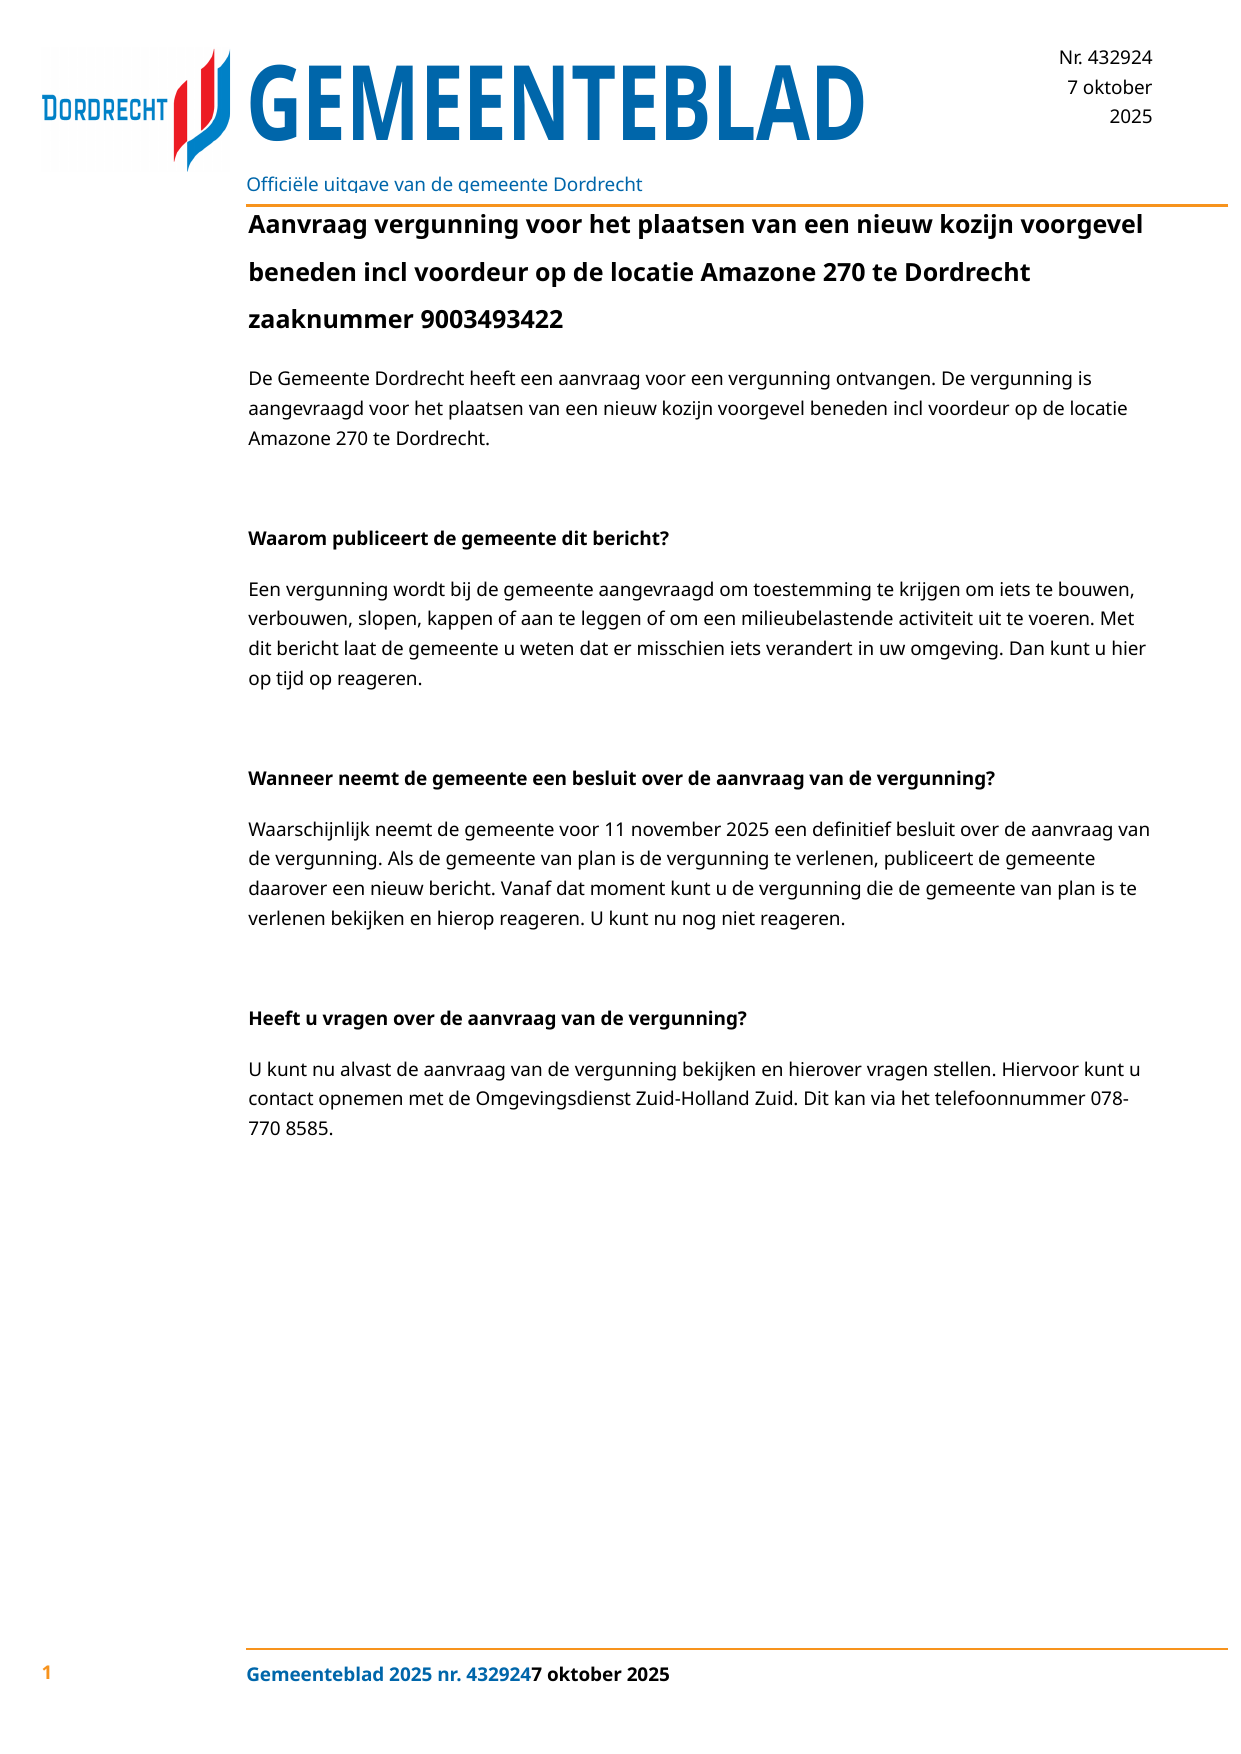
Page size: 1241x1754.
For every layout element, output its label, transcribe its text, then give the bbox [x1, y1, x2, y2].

text De Gemeente Dordrecht heeft een aanvraag voor een vergunning ontvangen. De vergunning is aangevraagd voor het plaatsen van een nieuw kozijn voorgevel beneden incl voordeur op de locatie Amazone 270 te Dordrecht. [248, 366, 1152, 450]
text Wanneer neemt de gemeente een besluit over de aanvraag van de vergunning? [248, 766, 1152, 791]
picture [41, 47, 231, 172]
text Waarom publiceert de gemeente dit bericht? [248, 526, 1152, 551]
text Heeft u vragen over de aanvraag van de vergunning? [248, 1006, 1152, 1031]
text Waarschijnlijk neemt de gemeente voor 11 november 2025 een definitief besluit over de aanvraag van de vergunning. Als de gemeente van plan is de vergunning te verlenen, publiceert de gemeente daarover een nieuw bericht. Vanaf dat moment kunt u de vergunning die de gemeente van plan is te verlenen bekijken en hierop reageren. U kunt nu nog niet reageren. [248, 816, 1152, 930]
text U kunt nu alvast de aanvraag van de vergunning bekijken en hierover vragen stellen. Hiervoor kunt u contact opnemen met de Omgevingsdienst Zuid-Holland Zuid. Dit kan via het telefoonnummer 078-770 8585. [248, 1056, 1152, 1141]
text Aanvraag vergunning voor het plaatsen van een nieuw kozijn voorgevel beneden incl voordeur op de locatie Amazone 270 te Dordrecht zaaknummer 9003493422 [248, 207, 1152, 336]
text Een vergunning wordt bij de gemeente aangevraagd om toestemming te krijgen om iets te bouwen, verbouwen, slopen, kappen of aan te leggen of om een milieubelastende activiteit uit te voeren. Met dit bericht laat de gemeente u weten dat er misschien iets verandert in uw omgeving. Dan kunt u hier op tijd op reageren. [248, 576, 1152, 690]
